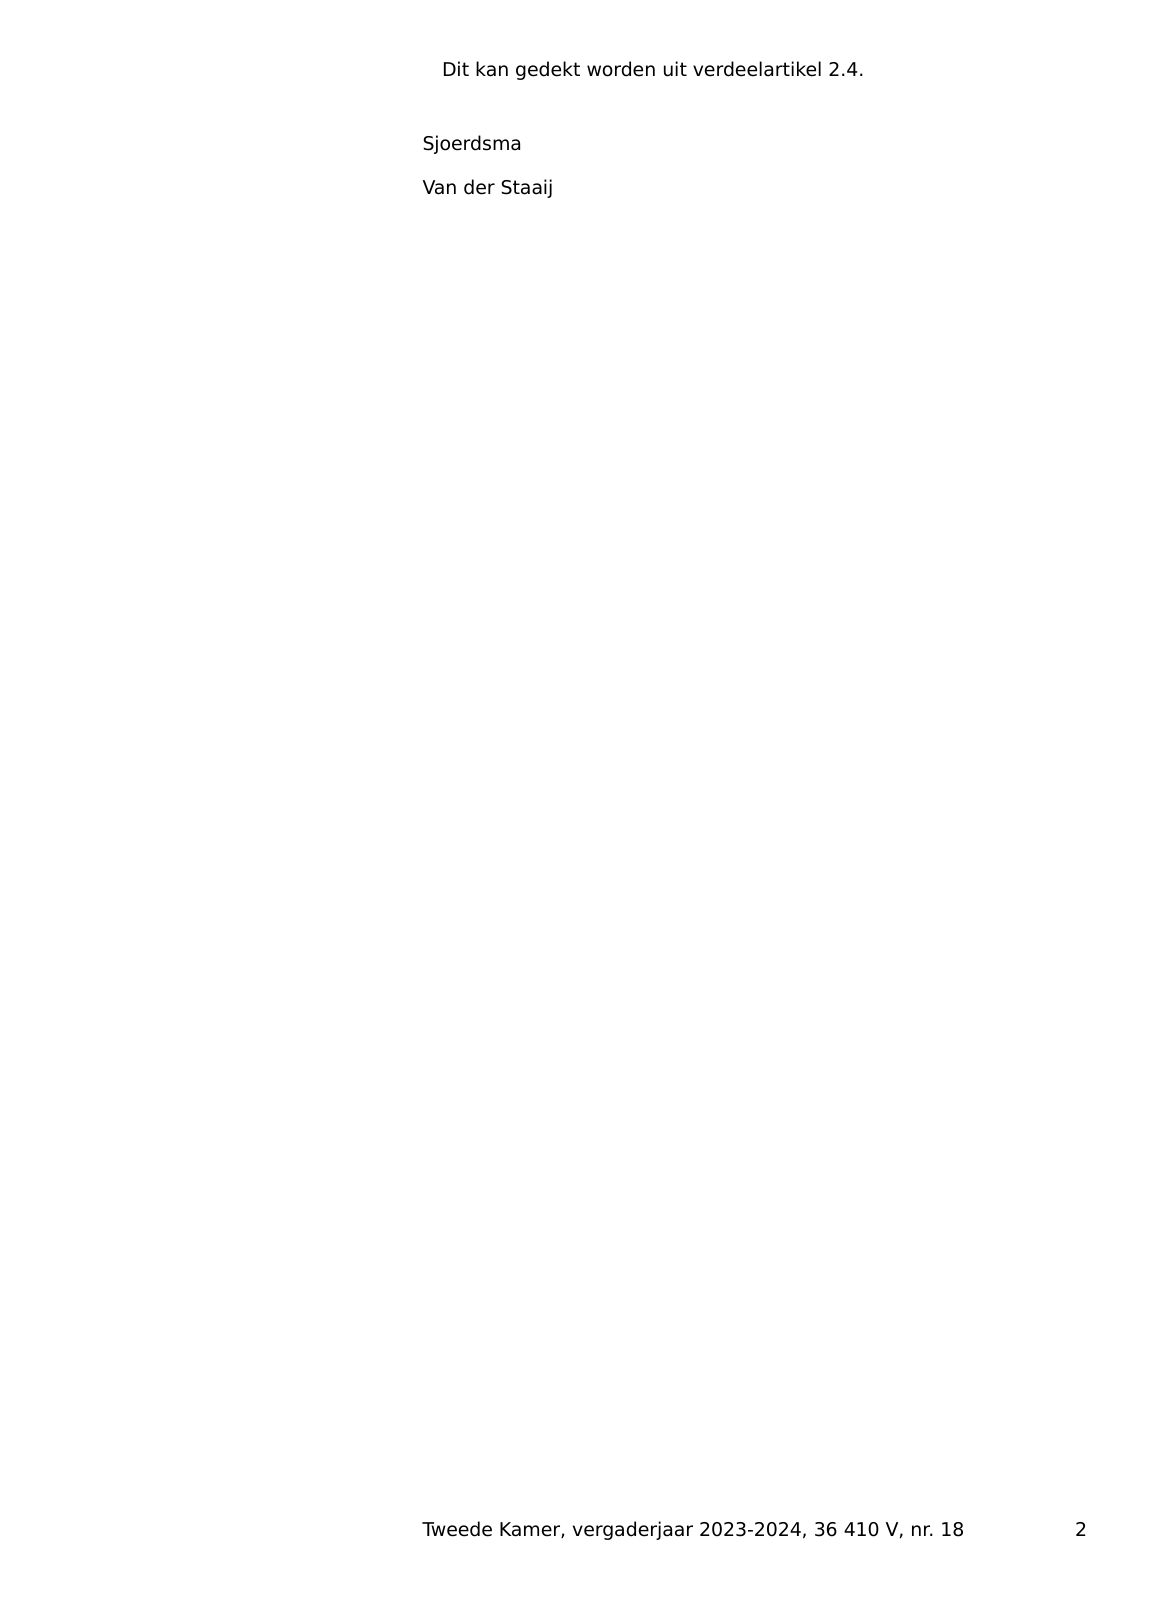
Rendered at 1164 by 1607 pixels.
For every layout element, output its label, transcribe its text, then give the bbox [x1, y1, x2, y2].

text Dit kan gedekt worden uit verdeelartikel 2.4. [422, 59, 1087, 81]
text Sjoerdsma Van der Staaij [422, 111, 1087, 199]
